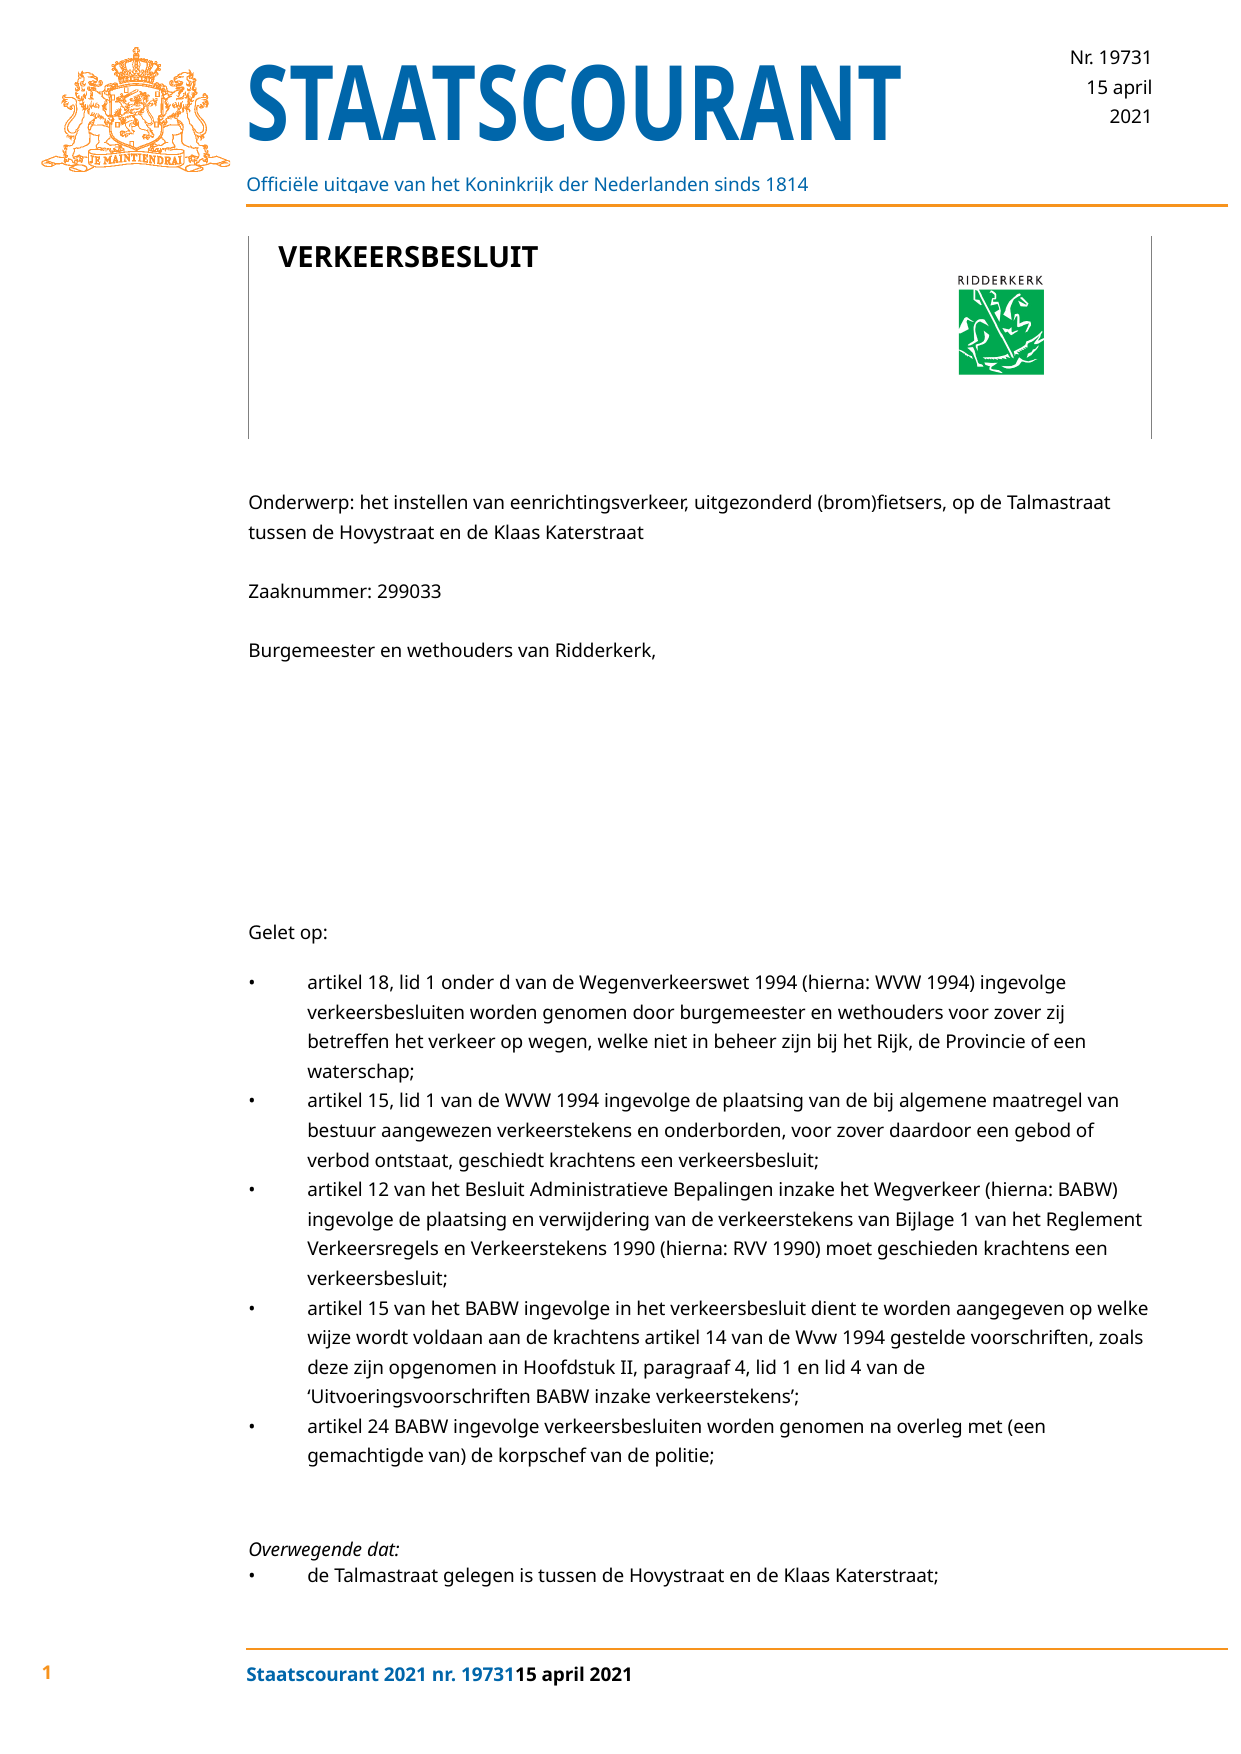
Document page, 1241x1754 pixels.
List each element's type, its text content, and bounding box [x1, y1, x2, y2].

list artikel 15, lid 1 van de WVW 1994 ingevolge de plaatsing van de bij algemene maatregel van bestuur aangewezen verkeerstekens en onderborden, voor zover daardoor een gebod of verbod ontstaat, geschiedt krachtens een verkeersbesluit; [248, 1088, 1152, 1173]
list artikel 24 BABW ingevolge verkeersbesluiten worden genomen na overleg met (een gemachtigde van) de korpschef van de politie; [248, 1413, 1152, 1468]
text Onderwerp: het instellen van eenrichtingsverkeer, uitgezonderd (brom)fietsers, op de Talmastraat tussen de Hovystraat en de Klaas Katerstraat [248, 489, 1152, 545]
text Zaaknummer: 299033 [248, 578, 1152, 604]
text Burgemeester en wethouders van Ridderkerk, [248, 637, 1152, 663]
table_header VERKEERSBESLUIT [249, 236, 850, 439]
picture [41, 47, 231, 172]
table_header [850, 414, 1151, 439]
text Gelet op: [248, 919, 1152, 945]
table_header [1090, 236, 1151, 413]
picture [912, 236, 1090, 414]
list artikel 18, lid 1 onder d van de Wegenverkeerswet 1994 (hierna: WVW 1994) ingevolge verkeersbesluiten worden genomen door burgemeester en wethouders voor zover zij betreffen het verkeer op wegen, welke niet in beheer zijn bij het Rijk, de Provincie of een waterschap; [248, 969, 1152, 1084]
list artikel 15 van het BABW ingevolge in het verkeersbesluit dient te worden aangegeven op welke wijze wordt voldaan aan de krachtens artikel 14 van de Wvw 1994 gestelde voorschriften, zoals deze zijn opgenomen in Hoofdstuk II, paragraaf 4, lid 1 en lid 4 van de ‘Uitvoeringsvoorschriften BABW inzake verkeerstekens’; [248, 1295, 1152, 1409]
table_header [850, 236, 912, 413]
text Overwegende dat: [248, 1536, 1152, 1562]
list artikel 12 van het Besluit Administratieve Bepalingen inzake het Wegverkeer (hierna: BABW) ingevolge de plaatsing en verwijdering van de verkeerstekens van Bijlage 1 van het Reglement Verkeersregels en Verkeerstekens 1990 (hierna: RVV 1990) moet geschieden krachtens een verkeersbesluit; [248, 1176, 1152, 1291]
list de Talmastraat gelegen is tussen de Hovystraat en de Klaas Katerstraat; [248, 1562, 1152, 1588]
